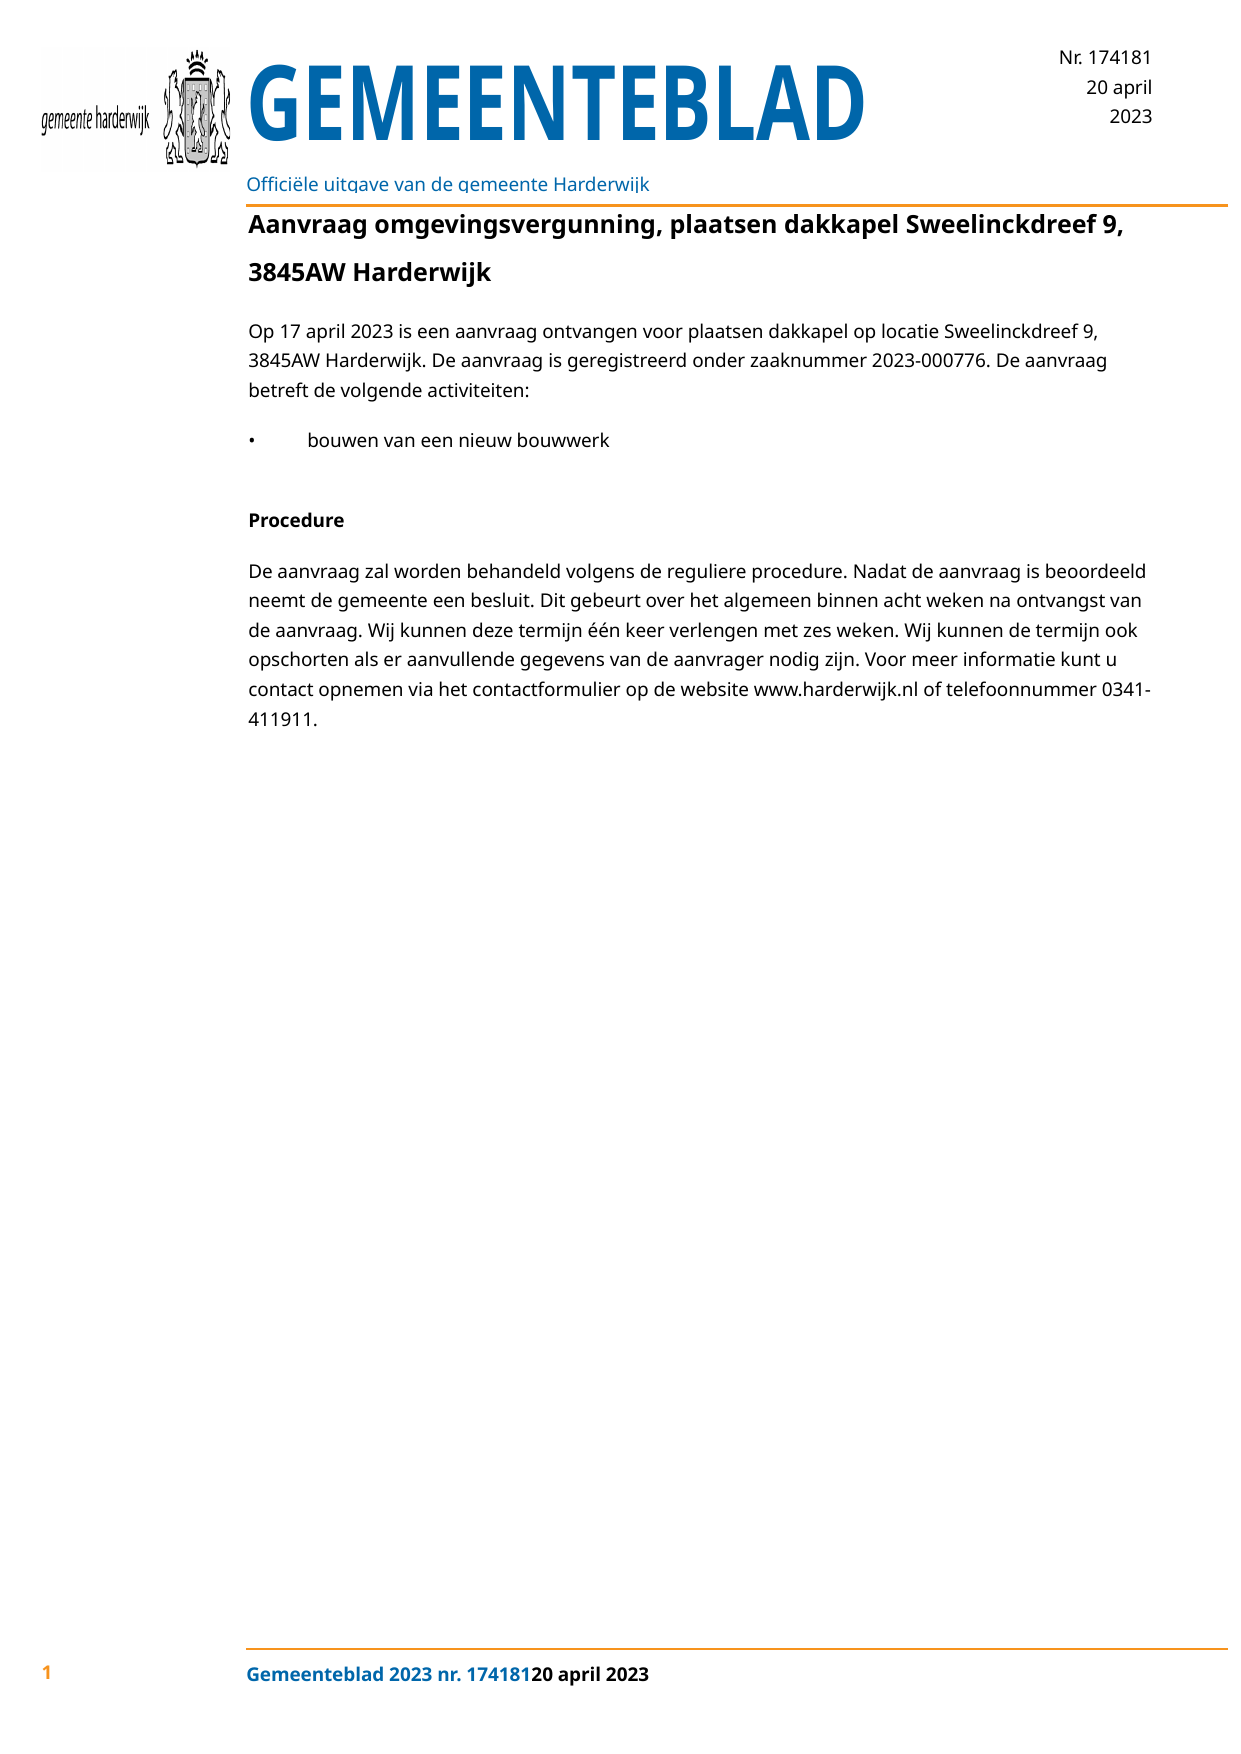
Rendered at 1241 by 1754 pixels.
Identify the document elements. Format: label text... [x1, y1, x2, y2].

text Procedure [248, 507, 1152, 533]
list bouwen van een nieuw bouwwerk [248, 427, 1152, 453]
text De aanvraag zal worden behandeld volgens de reguliere procedure. Nadat de aanvraag is beoordeeld neemt de gemeente een besluit. Dit gebeurt over het algemeen binnen acht weken na ontvangst van de aanvraag. Wij kunnen deze termijn één keer verlengen met zes weken. Wij kunnen de termijn ook opschorten als er aanvullende gegevens van de aanvrager nodig zijn. Voor meer informatie kunt u contact opnemen via het contactformulier op de website www.harderwijk.nl of telefoonnummer 0341-411911. [248, 558, 1152, 732]
text Op 17 april 2023 is een aanvraag ontvangen voor plaatsen dakkapel op locatie Sweelinckdreef 9, 3845AW Harderwijk. De aanvraag is geregistreerd onder zaaknummer 2023-000776. De aanvraag betreft de volgende activiteiten: [248, 318, 1152, 403]
text Aanvraag omgevingsvergunning, plaatsen dakkapel Sweelinckdreef 9, 3845AW Harderwijk [248, 207, 1152, 288]
picture [41, 47, 231, 172]
